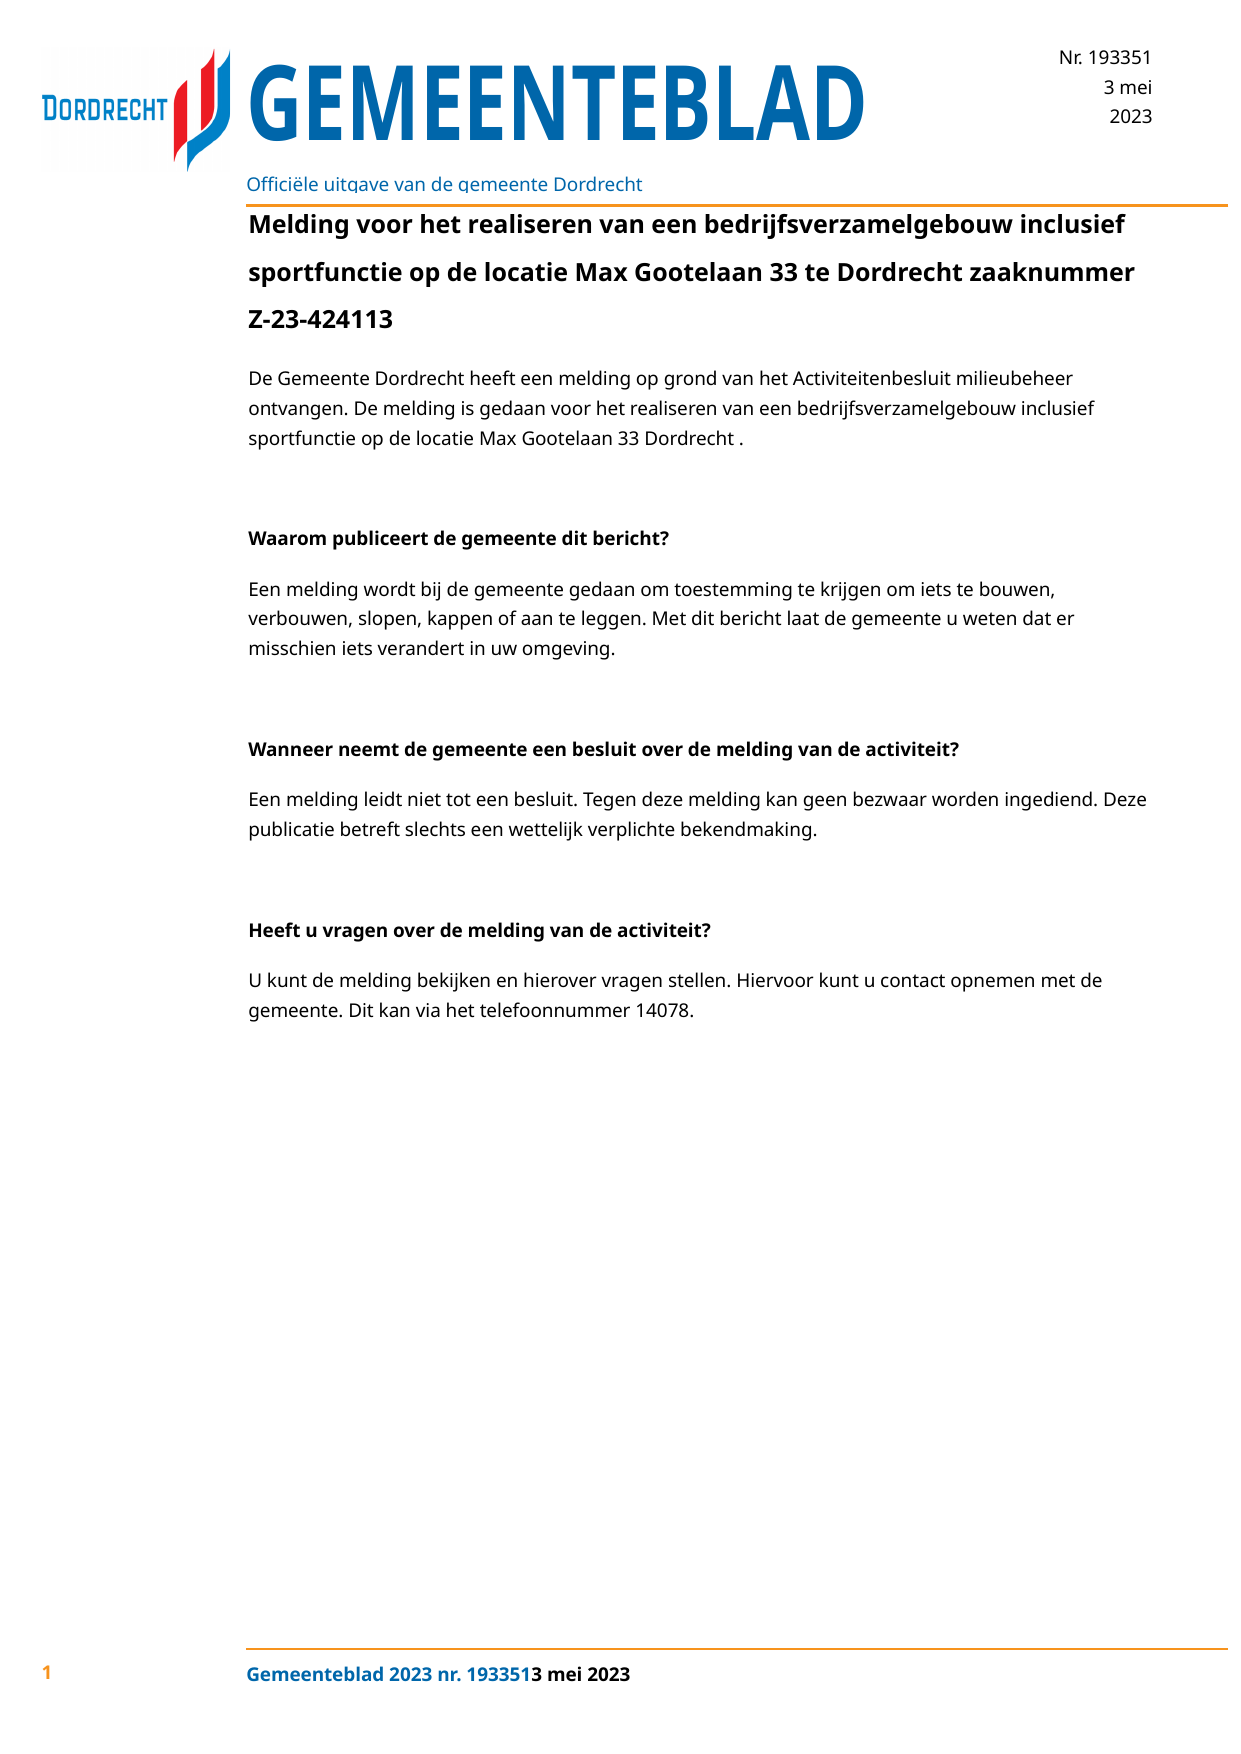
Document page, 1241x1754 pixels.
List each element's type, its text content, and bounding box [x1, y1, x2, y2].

text U kunt de melding bekijken en hierover vragen stellen. Hiervoor kunt u contact opnemen met de gemeente. Dit kan via het telefoonnummer 14078. [248, 967, 1152, 1022]
text Wanneer neemt de gemeente een besluit over de melding van de activiteit? [248, 736, 1152, 762]
text Een melding leidt niet tot een besluit. Tegen deze melding kan geen bezwaar worden ingediend. Deze publicatie betreft slechts een wettelijk verplichte bekendmaking. [248, 786, 1152, 842]
picture [41, 47, 231, 172]
text Een melding wordt bij de gemeente gedaan om toestemming te krijgen om iets te bouwen, verbouwen, slopen, kappen of aan te leggen. Met dit bericht laat de gemeente u weten dat er misschien iets verandert in uw omgeving. [248, 576, 1152, 661]
text De Gemeente Dordrecht heeft een melding op grond van het Activiteitenbesluit milieubeheer ontvangen. De melding is gedaan voor het realiseren van een bedrijfsverzamelgebouw inclusief sportfunctie op de locatie Max Gootelaan 33 Dordrecht . [248, 366, 1152, 450]
text Melding voor het realiseren van een bedrijfsverzamelgebouw inclusief sportfunctie op de locatie Max Gootelaan 33 te Dordrecht zaaknummer Z-23-424113 [248, 207, 1152, 336]
text Waarom publiceert de gemeente dit bericht? [248, 526, 1152, 551]
text Heeft u vragen over de melding van de activiteit? [248, 917, 1152, 942]
